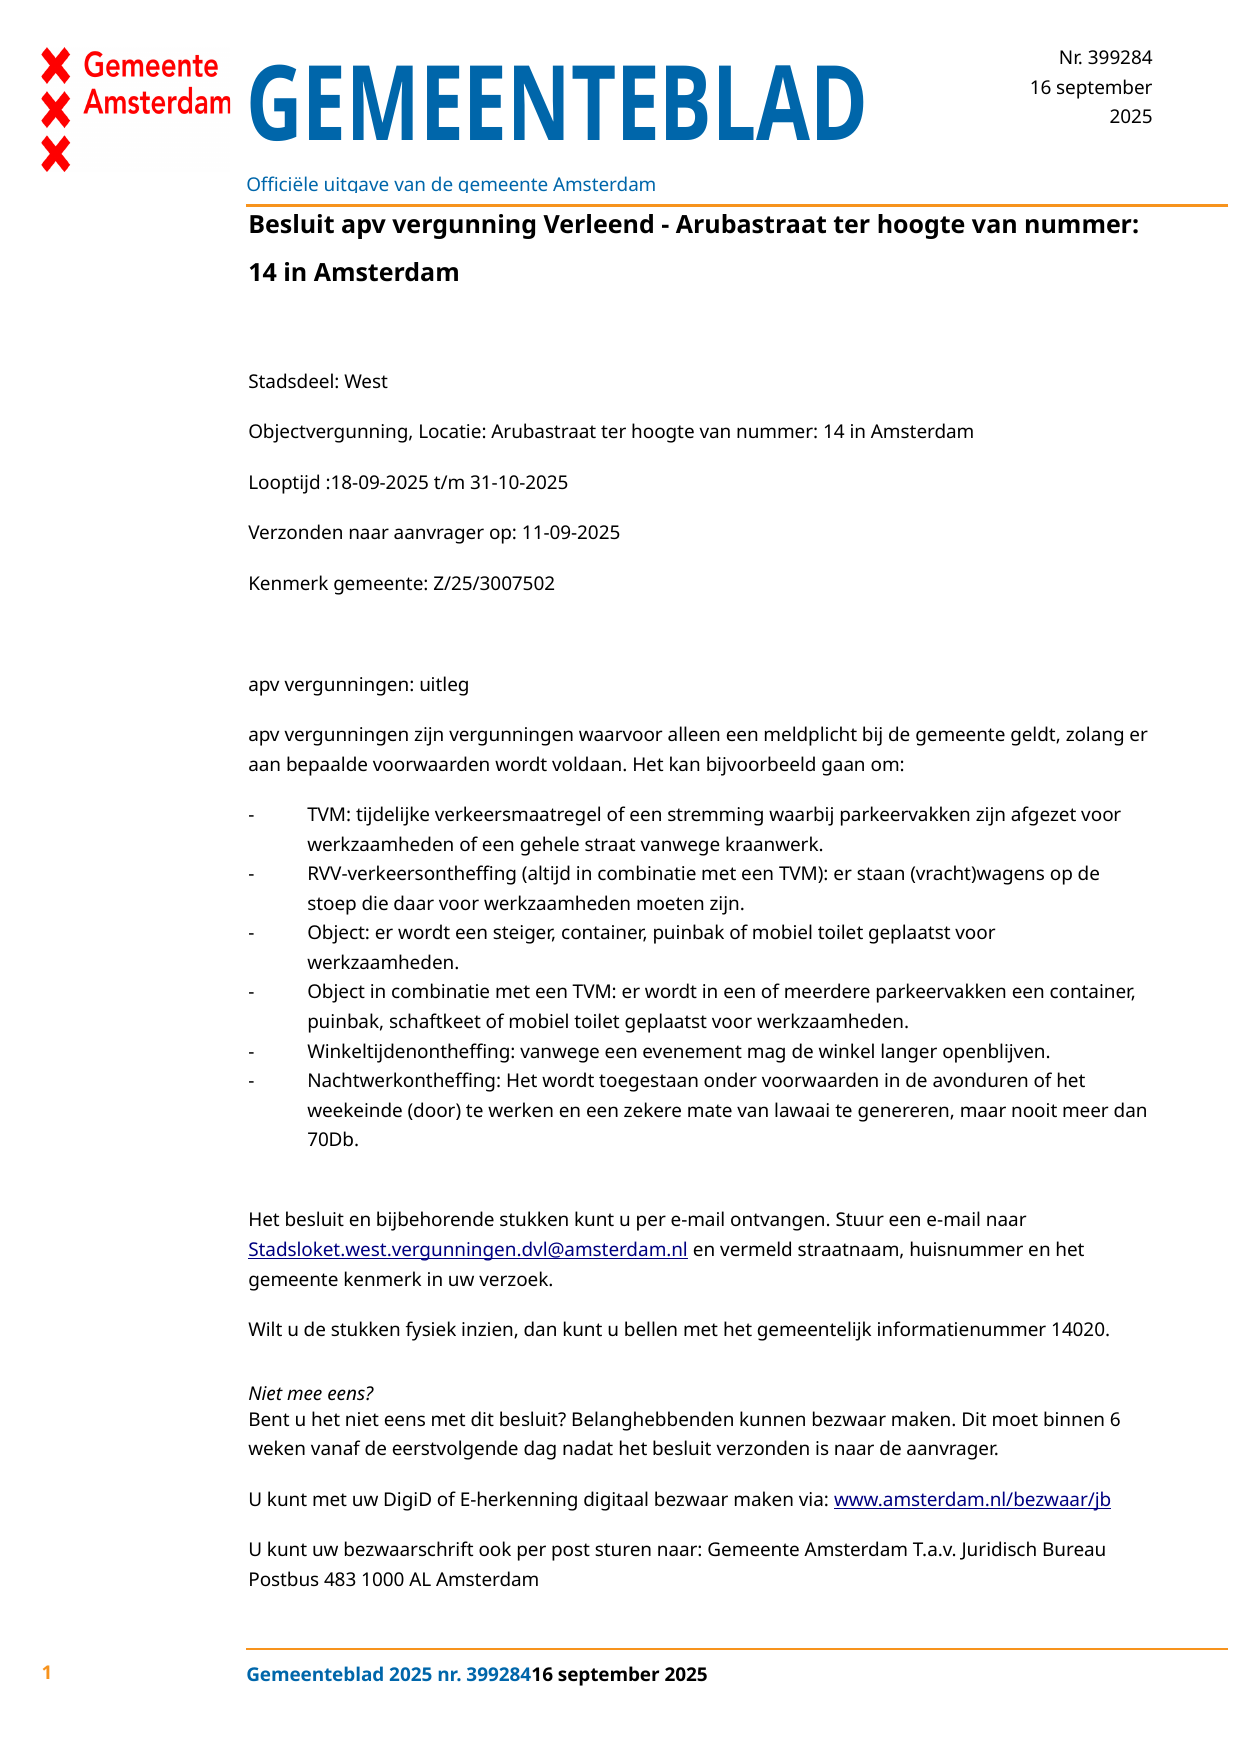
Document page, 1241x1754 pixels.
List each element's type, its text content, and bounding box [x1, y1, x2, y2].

text apv vergunningen zijn vergunningen waarvoor alleen een meldplicht bij de gemeente geldt, zolang er aan bepaalde voorwaarden wordt voldaan. Het kan bijvoorbeeld gaan om: [248, 721, 1152, 777]
text U kunt met uw DigiD of E-herkenning digitaal bezwaar maken via: www.amsterdam.nl/bezwaar/jb [248, 1486, 1152, 1512]
text Bent u het niet eens met dit besluit? Belanghebbenden kunnen bezwaar maken. Dit moet binnen 6 weken vanaf de eerstvolgende dag nadat het besluit verzonden is naar de aanvrager. [248, 1406, 1152, 1461]
text U kunt uw bezwaarschrift ook per post sturen naar: Gemeente Amsterdam T.a.v. Juridisch Bureau Postbus 483 1000 AL Amsterdam [248, 1536, 1152, 1592]
text Looptijd :18-09-2025 t/m 31-10-2025 [248, 469, 1152, 495]
list Winkeltijdenontheffing: vanwege een evenement mag de winkel langer openblijven. [248, 1038, 1152, 1064]
text Het besluit en bijbehorende stukken kunt u per e-mail ontvangen. Stuur een e-mail naar Stadsloket.west.vergunningen.dvl@amsterdam.nl en vermeld straatnaam, huisnummer en het gemeente kenmerk in uw verzoek. [248, 1207, 1152, 1292]
text Niet mee eens? [248, 1380, 1152, 1406]
text Objectvergunning, Locatie: Arubastraat ter hoogte van nummer: 14 in Amsterdam [248, 419, 1152, 444]
text apv vergunningen: uitleg [248, 671, 1152, 697]
text Wilt u de stukken fysiek inzien, dan kunt u bellen met het gemeentelijk informatienummer 14020. [248, 1316, 1152, 1342]
text Besluit apv vergunning Verleend - Arubastraat ter hoogte van nummer: 14 in Amsterdam [248, 207, 1152, 288]
text Stadsdeel: West [248, 368, 1152, 394]
text Verzonden naar aanvrager op: 11-09-2025 [248, 519, 1152, 545]
list Nachtwerkontheffing: Het wordt toegestaan onder voorwaarden in de avonduren of het weekeinde (door) te werken en een zekere mate van lawaai te genereren, maar nooit meer dan 70Db. [248, 1067, 1152, 1152]
list RVV-verkeersontheffing (altijd in combinatie met een TVM): er staan (vracht)wagens op de stoep die daar voor werkzaamheden moeten zijn. [248, 860, 1152, 916]
list TVM: tijdelijke verkeersmaatregel of een stremming waarbij parkeervakken zijn afgezet voor werkzaamheden of een gehele straat vanwege kraanwerk. [248, 801, 1152, 857]
text Kenmerk gemeente: Z/25/3007502 [248, 570, 1152, 596]
picture [41, 47, 231, 172]
list Object in combinatie met een TVM: er wordt in een of meerdere parkeervakken een container, puinbak, schaftkeet of mobiel toilet geplaatst voor werkzaamheden. [248, 979, 1152, 1034]
list Object: er wordt een steiger, container, puinbak of mobiel toilet geplaatst voor werkzaamheden. [248, 919, 1152, 975]
